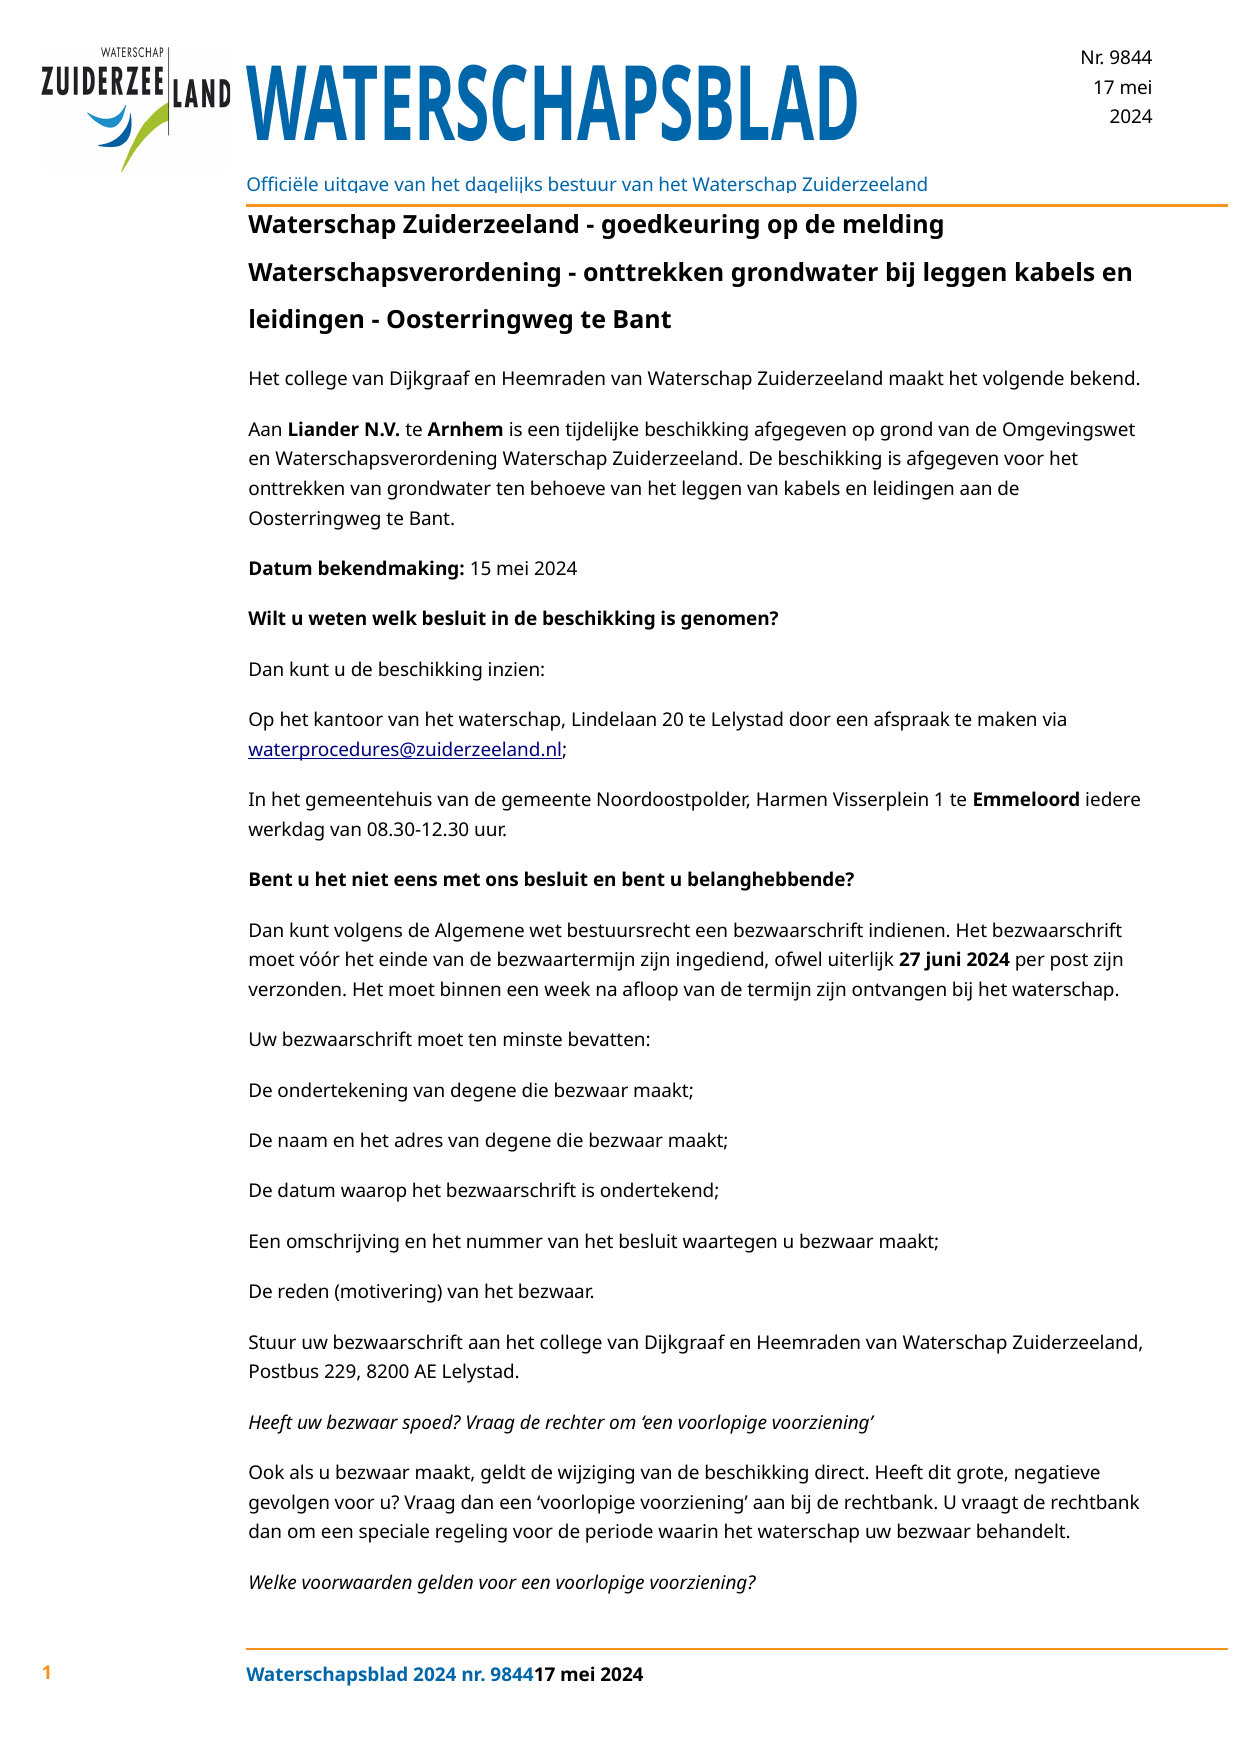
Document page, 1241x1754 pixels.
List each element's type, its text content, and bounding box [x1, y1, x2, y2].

text Op het kantoor van het waterschap, Lindelaan 20 te Lelystad door een afspraak te maken via waterprocedures@zuiderzeeland.nl; [248, 706, 1152, 762]
text Dan kunt volgens de Algemene wet bestuursrecht een bezwaarschrift indienen. Het bezwaarschrift moet vóór het einde van de bezwaartermijn zijn ingediend, ofwel uiterlijk 27 juni 2024 per post zijn verzonden. Het moet binnen een week na afloop van de termijn zijn ontvangen bij het waterschap. [248, 917, 1152, 1002]
text Uw bezwaarschrift moet ten minste bevatten: [248, 1026, 1152, 1052]
text Bent u het niet eens met ons besluit en bent u belanghebbende? [248, 866, 1152, 892]
text De reden (motivering) van het bezwaar. [248, 1278, 1152, 1304]
text De naam en het adres van degene die bezwaar maakt; [248, 1127, 1152, 1153]
text Welke voorwaarden gelden voor een voorlopige voorziening? [248, 1569, 1152, 1594]
text Stuur uw bezwaarschrift aan het college van Dijkgraaf en Heemraden van Waterschap Zuiderzeeland, Postbus 229, 8200 AE Lelystad. [248, 1329, 1152, 1384]
text Ook als u bezwaar maakt, geldt de wijziging van de beschikking direct. Heeft dit grote, negatieve gevolgen voor u? Vraag dan een ‘voorlopige voorziening’ aan bij de rechtbank. U vraagt de rechtbank dan om een speciale regeling voor de periode waarin het waterschap uw bezwaar behandelt. [248, 1459, 1152, 1544]
text Dan kunt u de beschikking inzien: [248, 656, 1152, 682]
text Aan Liander N.V. te Arnhem is een tijdelijke beschikking afgegeven op grond van de Omgevingswet en Waterschapsverordening Waterschap Zuiderzeeland. De beschikking is afgegeven voor het onttrekken van grondwater ten behoeve van het leggen van kabels en leidingen aan de Oosterringweg te Bant. [248, 416, 1152, 530]
text Een omschrijving en het nummer van het besluit waartegen u bezwaar maakt; [248, 1228, 1152, 1254]
text In het gemeentehuis van de gemeente Noordoostpolder, Harmen Visserplein 1 te Emmeloord iedere werkdag van 08.30-12.30 uur. [248, 786, 1152, 842]
text Het college van Dijkgraaf en Heemraden van Waterschap Zuiderzeeland maakt het volgende bekend. [248, 366, 1152, 391]
text De datum waarop het bezwaarschrift is ondertekend; [248, 1178, 1152, 1203]
text Heeft uw bezwaar spoed? Vraag de rechter om ‘een voorlopige voorziening’ [248, 1409, 1152, 1434]
text De ondertekening van degene die bezwaar maakt; [248, 1077, 1152, 1102]
text Waterschap Zuiderzeeland - goedkeuring op de melding Waterschapsverordening - onttrekken grondwater bij leggen kabels en leidingen - Oosterringweg te Bant [248, 207, 1152, 336]
picture [41, 47, 231, 172]
text Wilt u weten welk besluit in de beschikking is genomen? [248, 606, 1152, 631]
text Datum bekendmaking: 15 mei 2024 [248, 555, 1152, 581]
